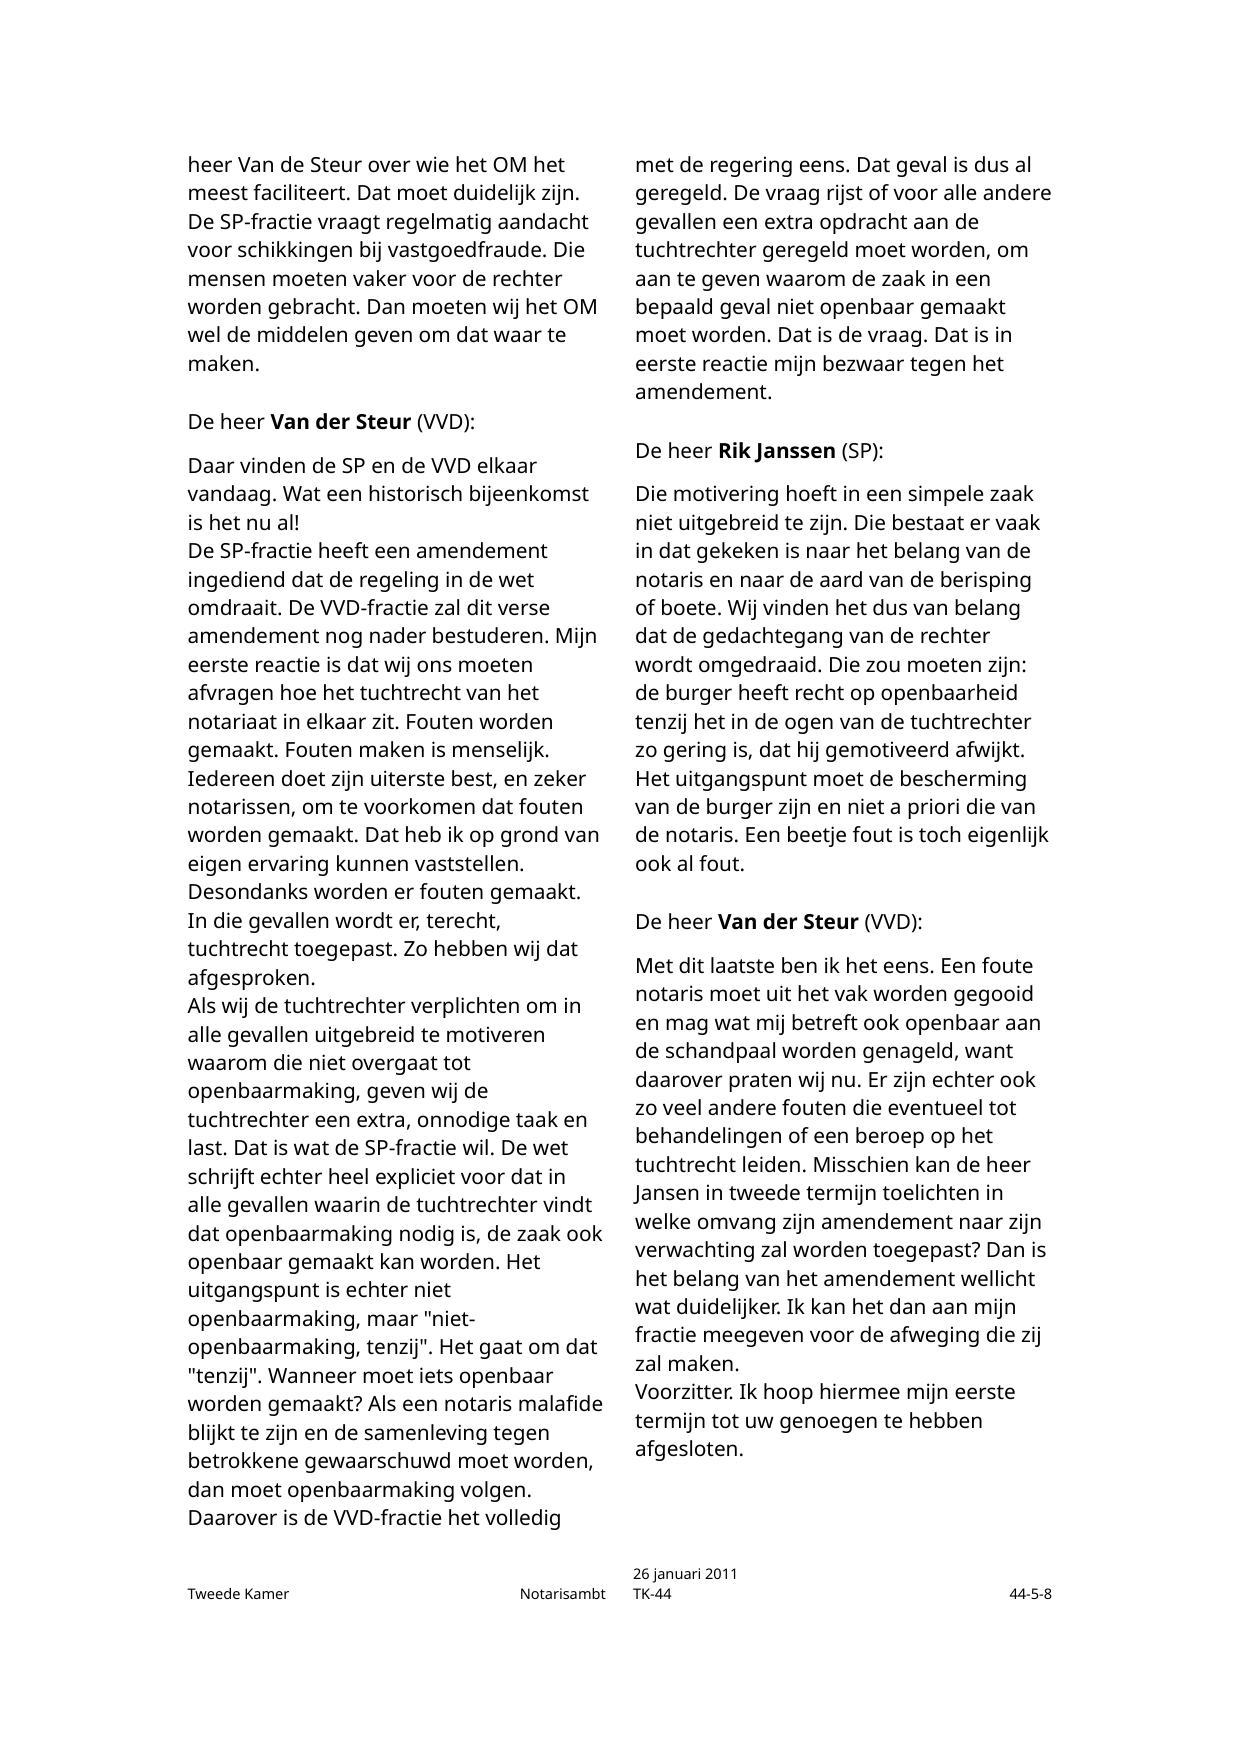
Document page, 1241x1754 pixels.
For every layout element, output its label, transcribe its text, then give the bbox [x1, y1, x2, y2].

text De heer Van der Steur (VVD): [187, 407, 605, 436]
text Met dit laatste ben ik het eens. Een foute notaris moet uit het vak worden gegooid en mag wat mij betreft ook openbaar aan de schandpaal worden genageld, want daarover praten wij nu. Er zijn echter ook zo veel andere fouten die eventueel tot behandelingen of een beroep op het tuchtrecht leiden. Misschien kan de heer Jansen in tweede termijn toelichten in welke omvang zijn amendement naar zijn verwachting zal worden toegepast? Dan is het belang van het amendement wellicht wat duidelijker. Ik kan het dan aan mijn fractie meegeven voor de afweging die zij zal maken. [635, 951, 1053, 1377]
text met de regering eens. Dat geval is dus al geregeld. De vraag rijst of voor alle andere gevallen een extra opdracht aan de tuchtrechter geregeld moet worden, om aan te geven waarom de zaak in een bepaald geval niet openbaar gemaakt moet worden. Dat is de vraag. Dat is in eerste reactie mijn bezwaar tegen het amendement. [635, 150, 1053, 406]
text Als wij de tuchtrechter verplichten om in alle gevallen uitgebreid te motiveren waarom die niet overgaat tot openbaarmaking, geven wij de tuchtrechter een extra, onnodige taak en last. Dat is wat de SP-fractie wil. De wet schrijft echter heel expliciet voor dat in alle gevallen waarin de tuchtrechter vindt dat openbaarmaking nodig is, de zaak ook openbaar gemaakt kan worden. Het uitgangspunt is echter niet openbaarmaking, maar "niet-openbaarmaking, tenzij". Het gaat om dat "tenzij". Wanneer moet iets openbaar worden gemaakt? Als een notaris malafide blijkt te zijn en de samenleving tegen betrokkene gewaarschuwd moet worden, dan moet openbaarmaking volgen. Daarover is de VVD-fractie het volledig [187, 991, 605, 1532]
text Voorzitter. Ik hoop hiermee mijn eerste termijn tot uw genoegen te hebben afgesloten. [635, 1377, 1053, 1463]
text Die motivering hoeft in een simpele zaak niet uitgebreid te zijn. Die bestaat er vaak in dat gekeken is naar het belang van de notaris en naar de aard van de berisping of boete. Wij vinden het dus van belang dat de gedachtegang van de rechter wordt omgedraaid. Die zou moeten zijn: de burger heeft recht op openbaarheid tenzij het in de ogen van de tuchtrechter zo gering is, dat hij gemotiveerd afwijkt. Het uitgangspunt moet de bescherming van de burger zijn en niet a priori die van de notaris. Een beetje fout is toch eigenlijk ook al fout. [635, 479, 1053, 877]
text  [635, 1493, 1053, 1521]
text heer Van de Steur over wie het OM het meest faciliteert. Dat moet duidelijk zijn. De SP-fractie vraagt regelmatig aandacht voor schikkingen bij vastgoedfraude. Die mensen moeten vaker voor de rechter worden gebracht. Dan moeten wij het OM wel de middelen geven om dat waar te maken. [187, 150, 605, 377]
text De SP-fractie heeft een amendement ingediend dat de regeling in de wet omdraait. De VVD-fractie zal dit verse amendement nog nader bestuderen. Mijn eerste reactie is dat wij ons moeten afvragen hoe het tuchtrecht van het notariaat in elkaar zit. Fouten worden gemaakt. Fouten maken is menselijk. Iedereen doet zijn uiterste best, en zeker notarissen, om te voorkomen dat fouten worden gemaakt. Dat heb ik op grond van eigen ervaring kunnen vaststellen. Desondanks worden er fouten gemaakt. In die gevallen wordt er, terecht, tuchtrecht toegepast. Zo hebben wij dat afgesproken. [187, 536, 605, 991]
text De heer Van der Steur (VVD): [635, 907, 1053, 936]
text Daar vinden de SP en de VVD elkaar vandaag. Wat een historisch bijeenkomst is het nu al! [187, 451, 605, 536]
text De heer Rik Janssen (SP): [635, 436, 1053, 464]
